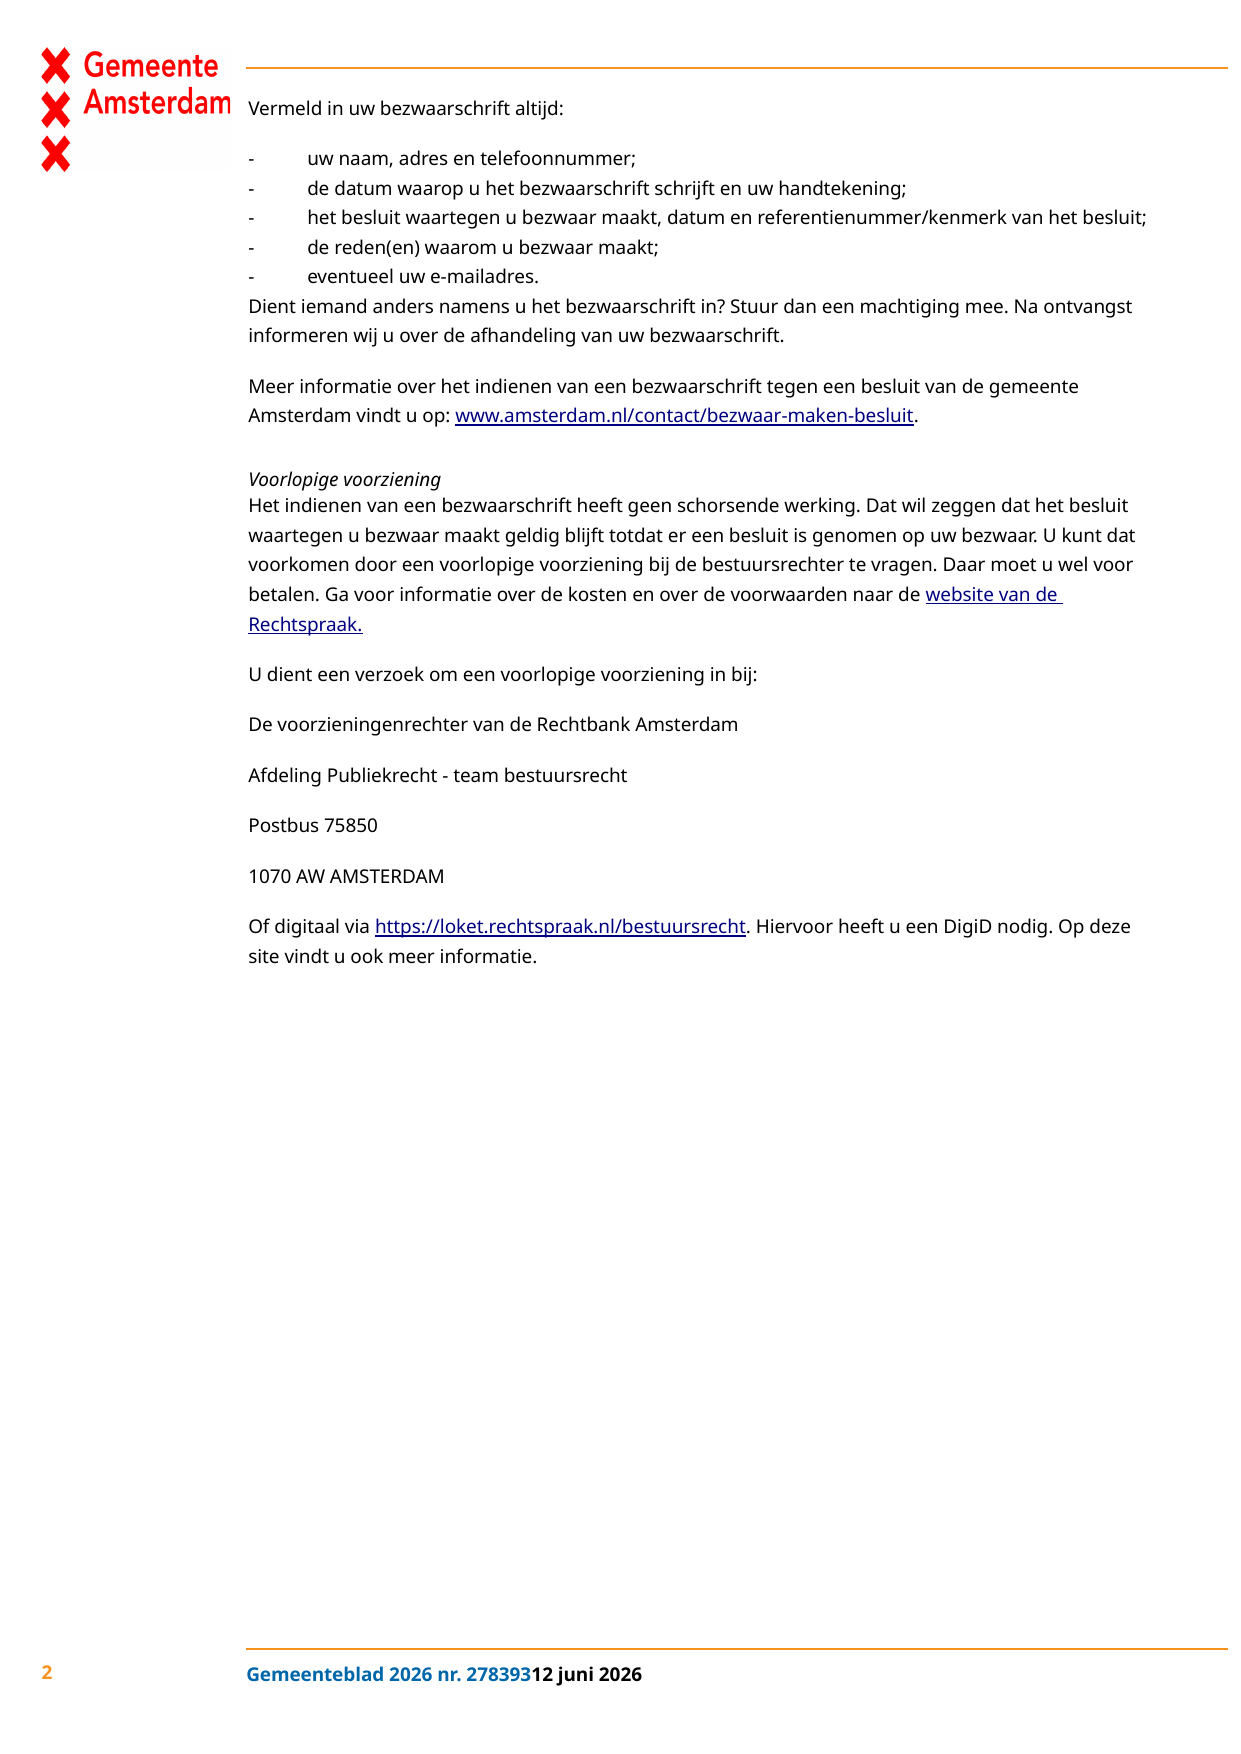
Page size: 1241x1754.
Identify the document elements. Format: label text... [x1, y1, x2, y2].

list het besluit waartegen u bezwaar maakt, datum en referentienummer/kenmerk van het besluit; [248, 204, 1152, 230]
list uw naam, adres en telefoonnummer; [248, 145, 1152, 171]
text Meer informatie over het indienen van een bezwaarschrift tegen een besluit van de gemeente Amsterdam vindt u op: www.amsterdam.nl/contact/bezwaar-maken-besluit. [248, 373, 1152, 428]
text Voorlopige voorziening [248, 467, 1152, 492]
text De voorzieningenrechter van de Rechtbank Amsterdam [248, 712, 1152, 737]
text U dient een verzoek om een voorlopige voorziening in bij: [248, 661, 1152, 687]
text Of digitaal via https://loket.rechtspraak.nl/bestuursrecht. Hiervoor heeft u een DigiD nodig. Op deze site vindt u ook meer informatie. [248, 913, 1152, 968]
text 1070 AW AMSTERDAM [248, 863, 1152, 888]
list de datum waarop u het bezwaarschrift schrijft en uw handtekening; [248, 175, 1152, 201]
list eventueel uw e-mailadres. [248, 263, 1152, 289]
picture [41, 47, 231, 172]
text Afdeling Publiekrecht - team bestuursrecht [248, 762, 1152, 788]
text Dient iemand anders namens u het bezwaarschrift in? Stuur dan een machtiging mee. Na ontvangst informeren wij u over de afhandeling van uw bezwaarschrift. [248, 293, 1152, 348]
list de reden(en) waarom u bezwaar maakt; [248, 234, 1152, 260]
text Het indienen van een bezwaarschrift heeft geen schorsende werking. Dat wil zeggen dat het besluit waartegen u bezwaar maakt geldig blijft totdat er een besluit is genomen op uw bezwaar. U kunt dat voorkomen door een voorlopige voorziening bij de bestuursrechter te vragen. Daar moet u wel voor betalen. Ga voor informatie over de kosten en over de voorwaarden naar de website van de Rechtspraak. [248, 492, 1152, 636]
text Postbus 75850 [248, 812, 1152, 838]
text Vermeld in uw bezwaarschrift altijd: [248, 95, 1152, 121]
